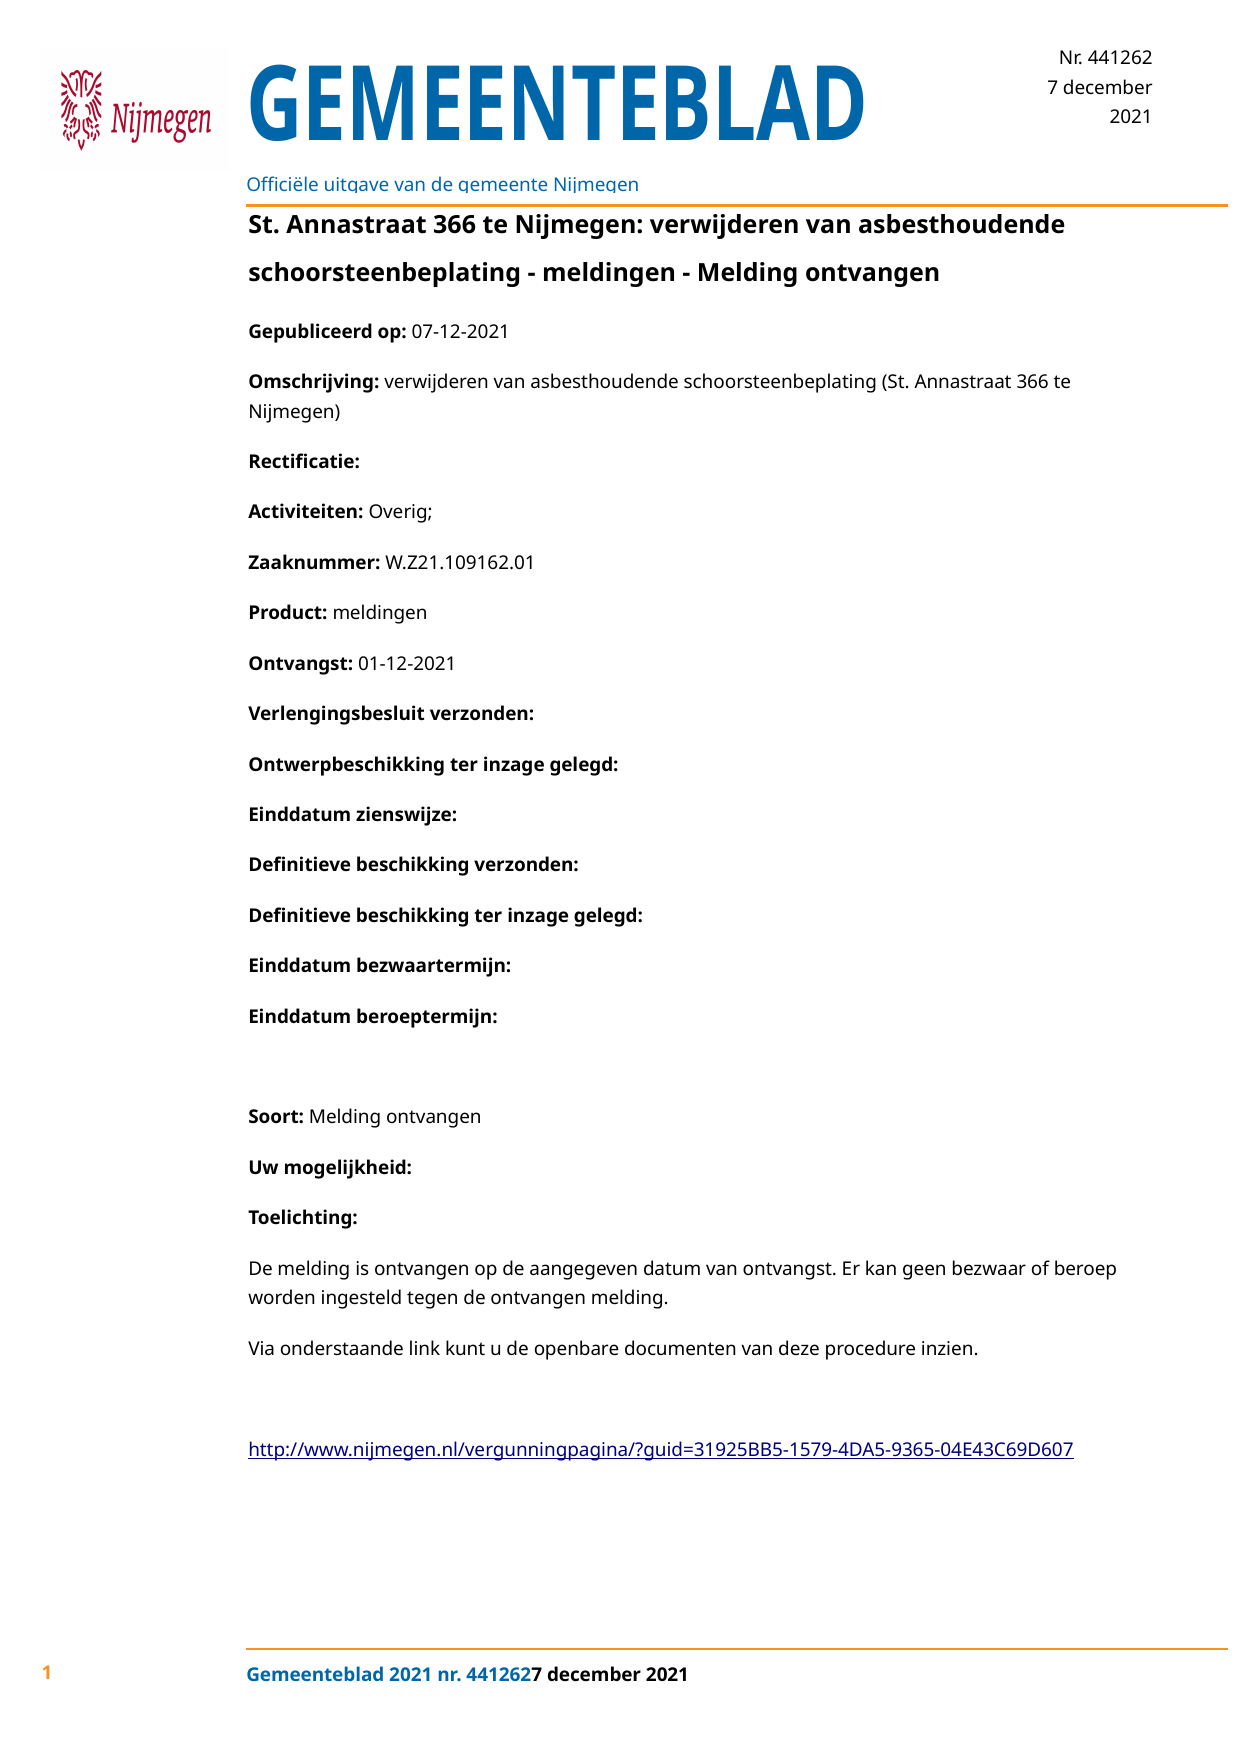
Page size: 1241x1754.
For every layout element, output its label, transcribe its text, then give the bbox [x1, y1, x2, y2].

text St. Annastraat 366 te Nijmegen: verwijderen van asbesthoudende schoorsteenbeplating - meldingen - Melding ontvangen [248, 207, 1152, 288]
text De melding is ontvangen op de aangegeven datum van ontvangst. Er kan geen bezwaar of beroep worden ingesteld tegen de ontvangen melding. [248, 1255, 1152, 1310]
text Soort: Melding ontvangen [248, 1104, 1152, 1129]
text Uw mogelijkheid: [248, 1154, 1152, 1180]
text Definitieve beschikking verzonden: [248, 852, 1152, 877]
text Ontvangst: 01-12-2021 [248, 650, 1152, 676]
text Rectificatie: [248, 448, 1152, 474]
text Ontwerpbeschikking ter inzage gelegd: [248, 751, 1152, 777]
picture [41, 47, 231, 172]
text Toelichting: [248, 1204, 1152, 1230]
text Definitieve beschikking ter inzage gelegd: [248, 902, 1152, 928]
text http://www.nijmegen.nl/vergunningpagina/?guid=31925BB5-1579-4DA5-9365-04E43C69D607 [248, 1436, 1152, 1462]
text Verlengingsbesluit verzonden: [248, 700, 1152, 726]
text Omschrijving: verwijderen van asbesthoudende schoorsteenbeplating (St. Annastraat 366 te Nijmegen) [248, 368, 1152, 424]
text Einddatum zienswijze: [248, 801, 1152, 827]
text Einddatum bezwaartermijn: [248, 952, 1152, 978]
text Via onderstaande link kunt u de openbare documenten van deze procedure inzien. [248, 1335, 1152, 1361]
text Product: meldingen [248, 599, 1152, 625]
text Einddatum beroeptermijn: [248, 1003, 1152, 1029]
text Activiteiten: Overig; [248, 499, 1152, 524]
text Gepubliceerd op: 07-12-2021 [248, 318, 1152, 344]
text Zaaknummer: W.Z21.109162.01 [248, 549, 1152, 575]
